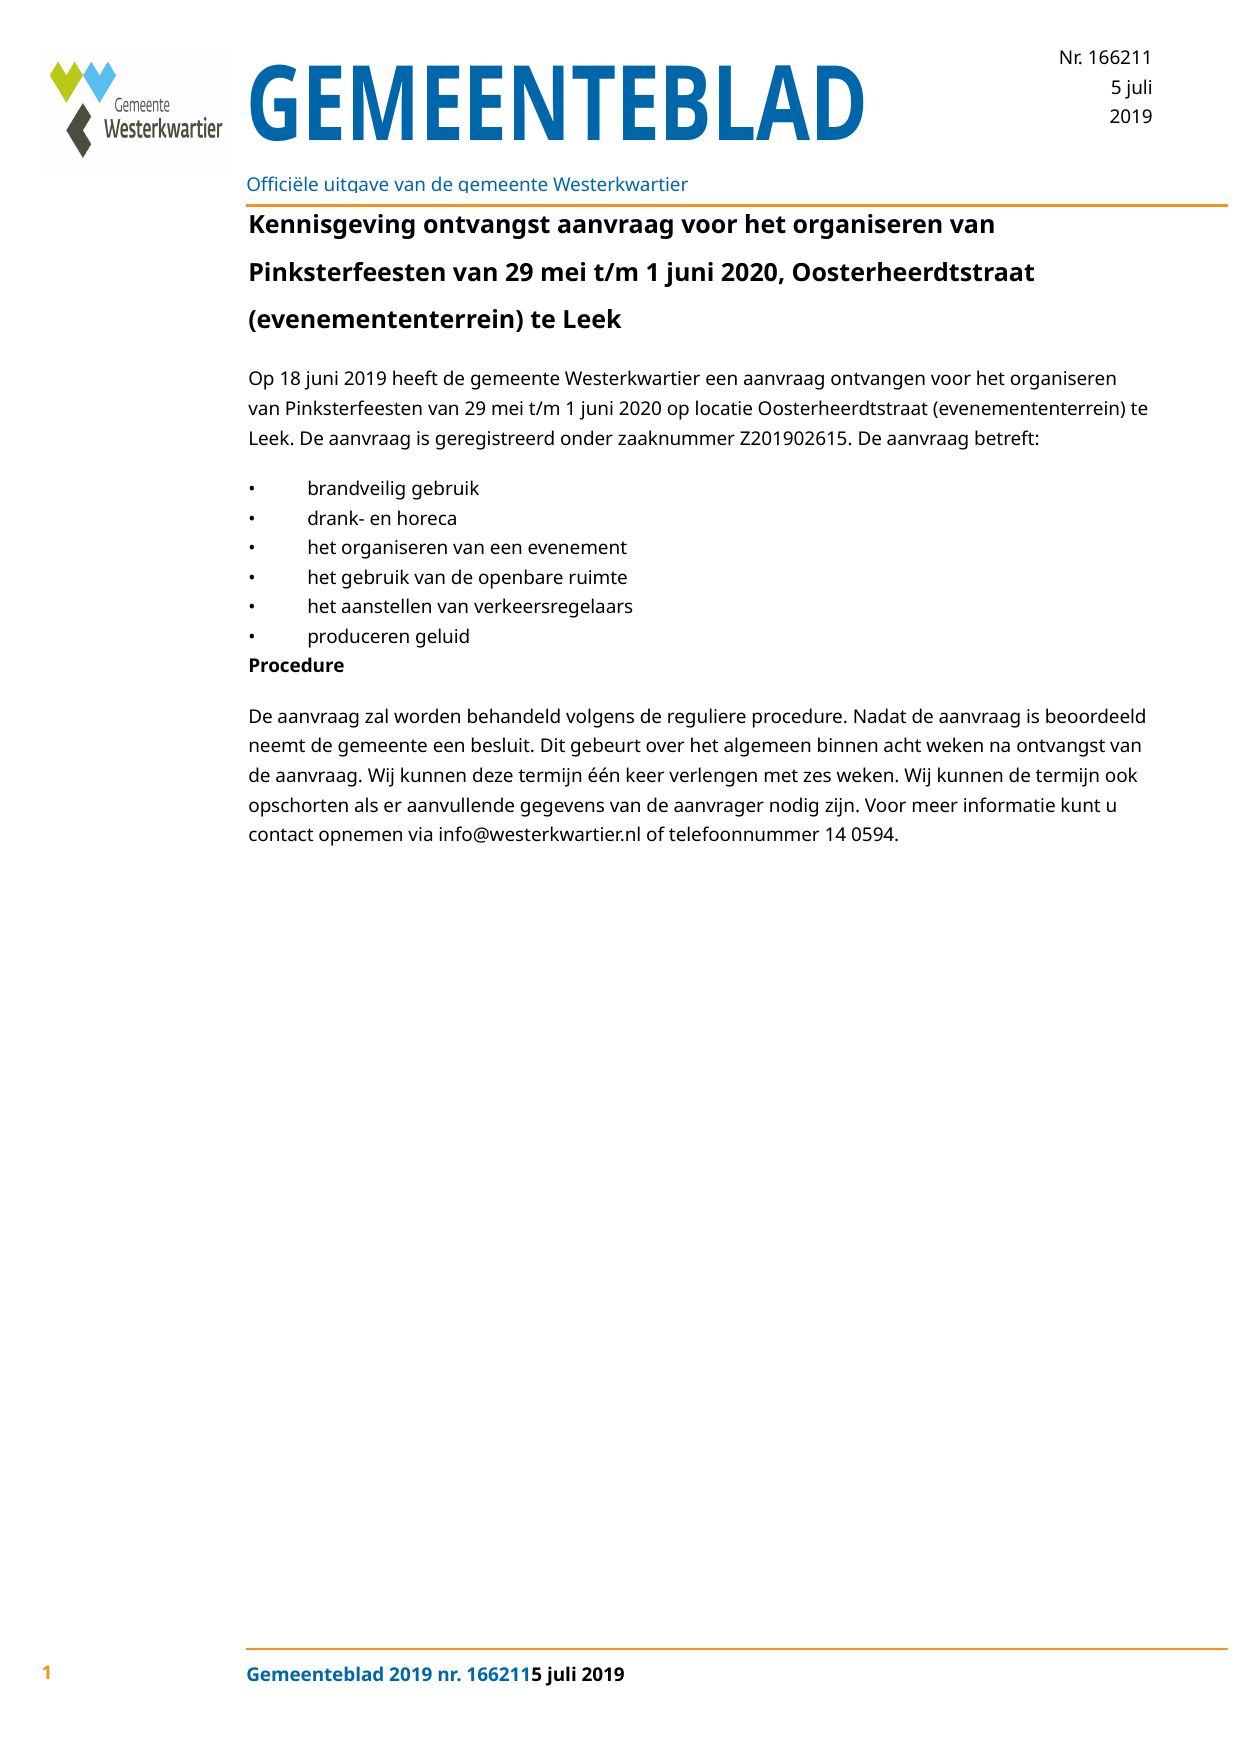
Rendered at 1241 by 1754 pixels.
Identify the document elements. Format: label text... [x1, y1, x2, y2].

text Op 18 juni 2019 heeft de gemeente Westerkwartier een aanvraag ontvangen voor het organiseren van Pinksterfeesten van 29 mei t/m 1 juni 2020 op locatie Oosterheerdtstraat (evenemententerrein) te Leek. De aanvraag is geregistreerd onder zaaknummer Z201902615. De aanvraag betreft: [248, 366, 1152, 450]
text Procedure [248, 653, 1152, 678]
text Kennisgeving ontvangst aanvraag voor het organiseren van Pinksterfeesten van 29 mei t/m 1 juni 2020, Oosterheerdtstraat (evenemententerrein) te Leek [248, 207, 1152, 336]
list het organiseren van een evenement [248, 534, 1152, 560]
list drank- en horeca [248, 505, 1152, 530]
picture [41, 47, 231, 172]
text De aanvraag zal worden behandeld volgens de reguliere procedure. Nadat de aanvraag is beoordeeld neemt de gemeente een besluit. Dit gebeurt over het algemeen binnen acht weken na ontvangst van de aanvraag. Wij kunnen deze termijn één keer verlengen met zes weken. Wij kunnen de termijn ook opschorten als er aanvullende gegevens van de aanvrager nodig zijn. Voor meer informatie kunt u contact opnemen via info@westerkwartier.nl of telefoonnummer 14 0594. [248, 703, 1152, 847]
list produceren geluid [248, 623, 1152, 649]
list het aanstellen van verkeersregelaars [248, 593, 1152, 619]
list brandveilig gebruik [248, 475, 1152, 501]
list het gebruik van de openbare ruimte [248, 564, 1152, 589]
